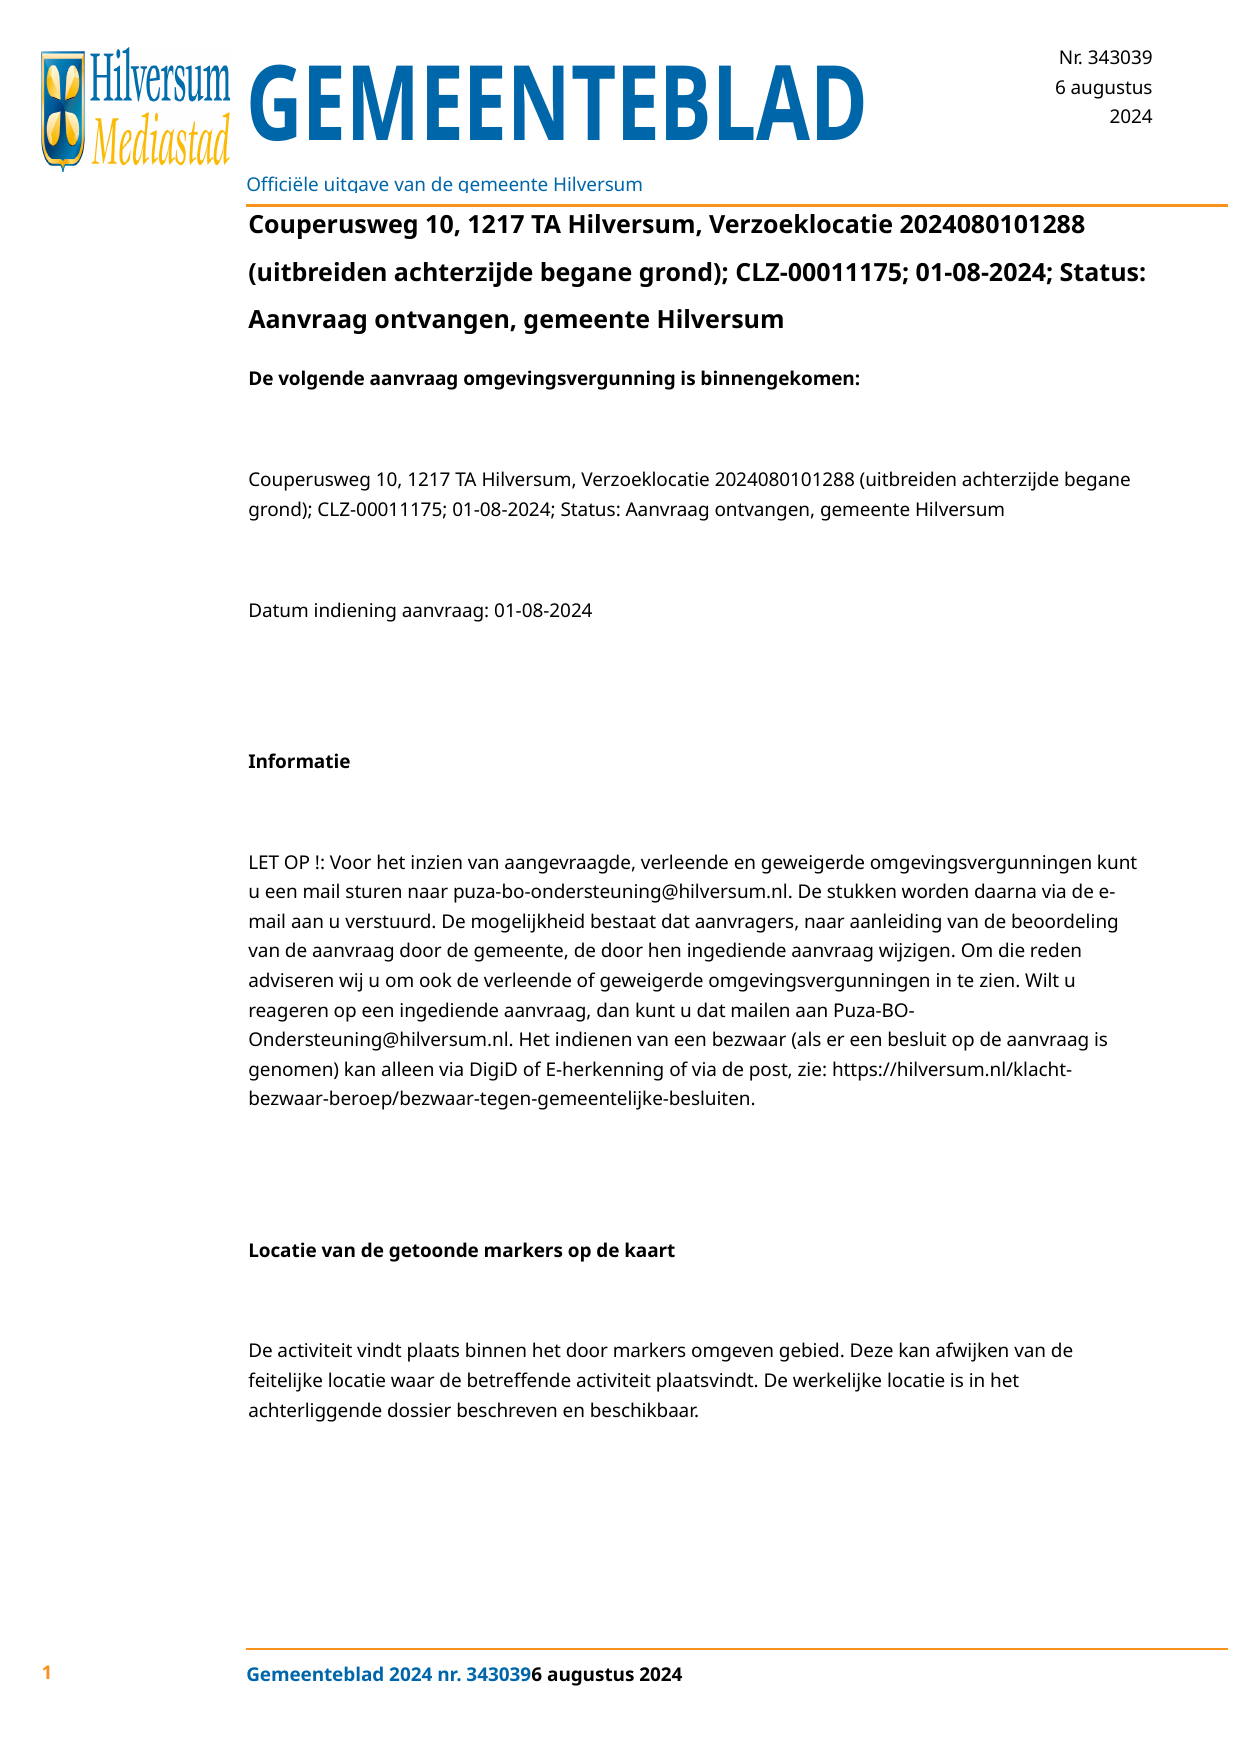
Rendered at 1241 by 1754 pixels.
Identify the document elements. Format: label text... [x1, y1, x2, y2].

picture [41, 47, 231, 172]
text LET OP !: Voor het inzien van aangevraagde, verleende en geweigerde omgevingsvergunningen kunt u een mail sturen naar puza-bo-ondersteuning@hilversum.nl. De stukken worden daarna via de e-mail aan u verstuurd. De mogelijkheid bestaat dat aanvragers, naar aanleiding van de beoordeling van de aanvraag door de gemeente, de door hen ingediende aanvraag wijzigen. Om die reden adviseren wij u om ook de verleende of geweigerde omgevingsvergunningen in te zien. Wilt u reageren op een ingediende aanvraag, dan kunt u dat mailen aan Puza-BO-Ondersteuning@hilversum.nl. Het indienen van een bezwaar (als er een besluit op de aanvraag is genomen) kan alleen via DigiD of E-herkenning of via de post, zie: https://hilversum.nl/klacht-bezwaar-beroep/bezwaar-tegen-gemeentelijke-besluiten. [248, 849, 1152, 1111]
text Couperusweg 10, 1217 TA Hilversum, Verzoeklocatie 2024080101288 (uitbreiden achterzijde begane grond); CLZ-00011175; 01-08-2024; Status: Aanvraag ontvangen, gemeente Hilversum [248, 207, 1152, 336]
text Locatie van de getoonde markers op de kaart [248, 1237, 1152, 1262]
text De activiteit vindt plaats binnen het door markers omgeven gebied. Deze kan afwijken van de feitelijke locatie waar de betreffende activiteit plaatsvindt. De werkelijke locatie is in het achterliggende dossier beschreven en beschikbaar. [248, 1338, 1152, 1422]
text Couperusweg 10, 1217 TA Hilversum, Verzoeklocatie 2024080101288 (uitbreiden achterzijde begane grond); CLZ-00011175; 01-08-2024; Status: Aanvraag ontvangen, gemeente Hilversum [248, 466, 1152, 522]
text De volgende aanvraag omgevingsvergunning is binnengekomen: [248, 366, 1152, 391]
text Informatie [248, 748, 1152, 774]
text Datum indiening aanvraag: 01-08-2024 [248, 597, 1152, 622]
